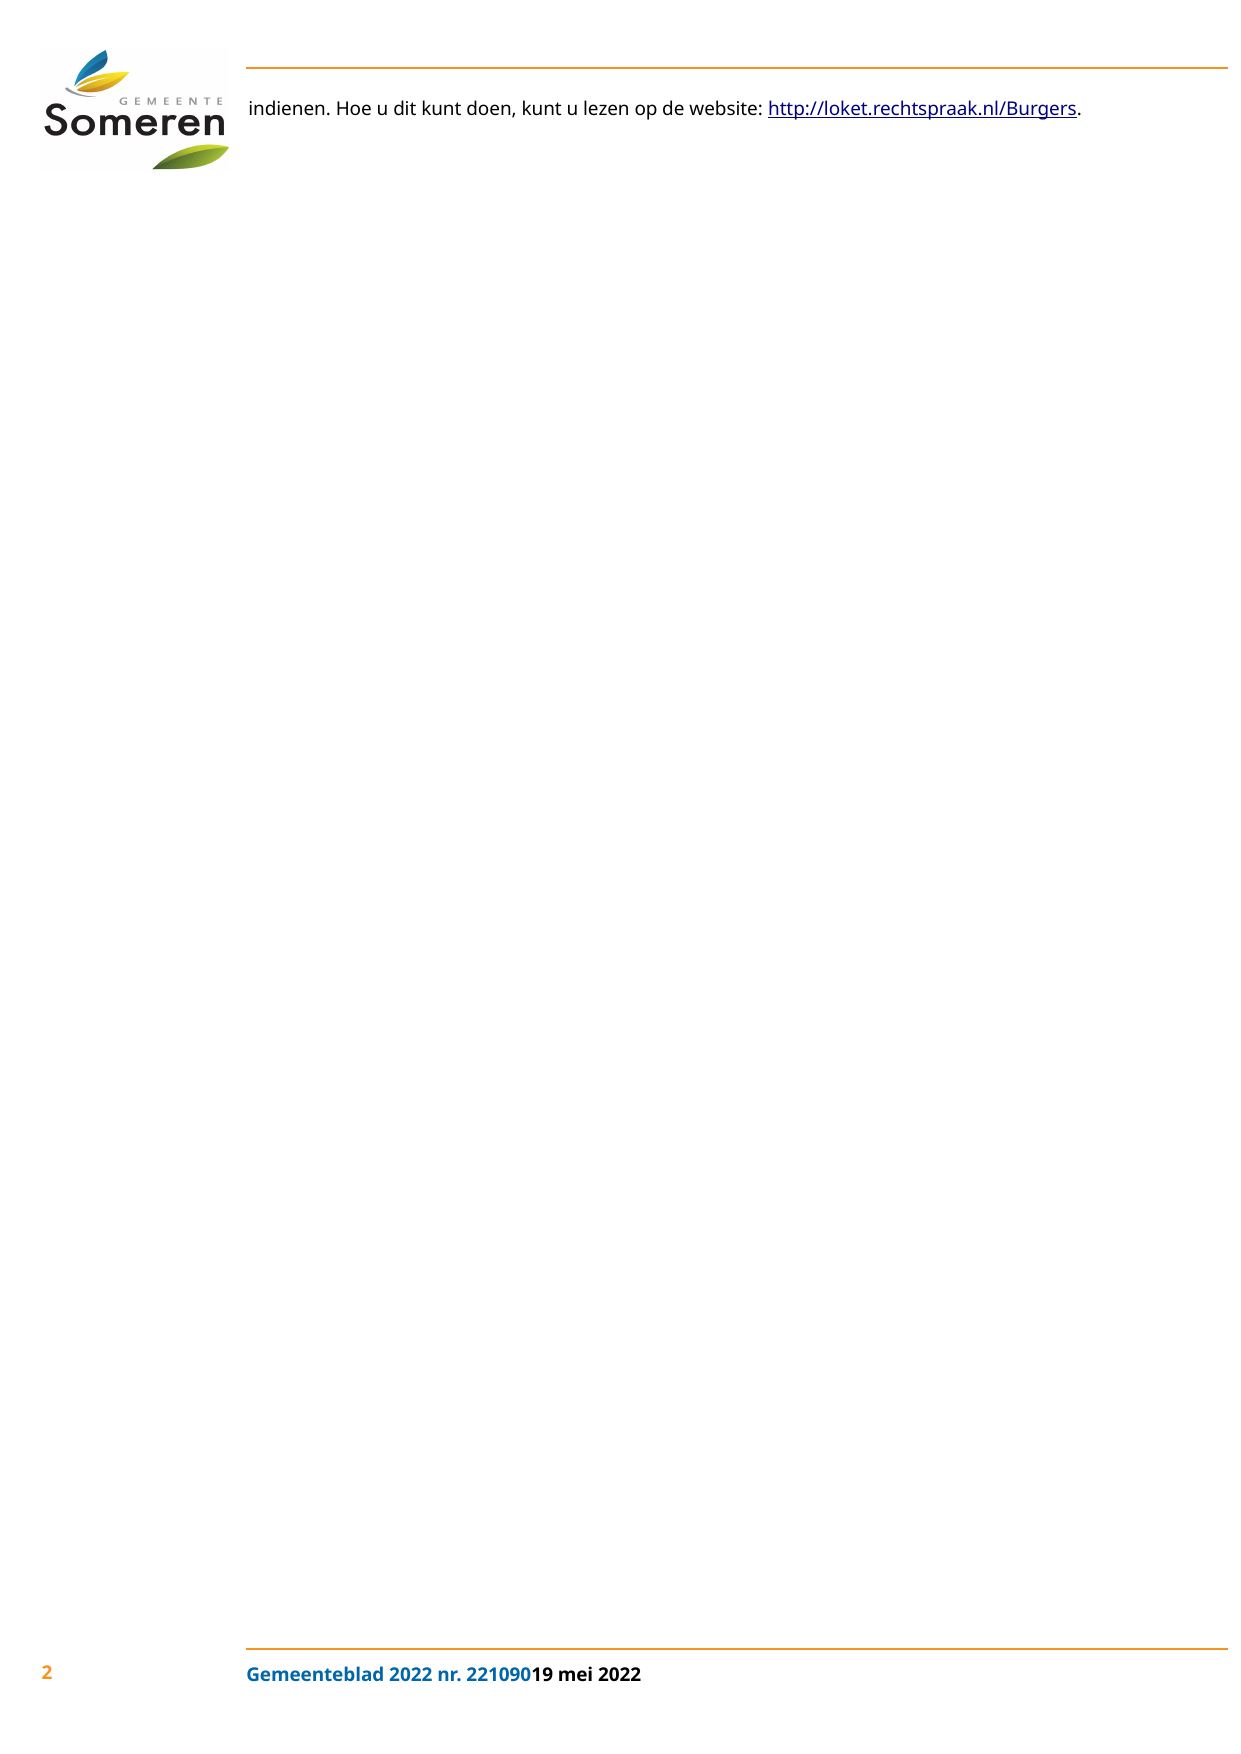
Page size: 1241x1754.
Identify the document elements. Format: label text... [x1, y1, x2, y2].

picture [41, 47, 231, 172]
text indienen. Hoe u dit kunt doen, kunt u lezen op de website: http://loket.rechtspraak.nl/Burgers. [248, 95, 1152, 121]
